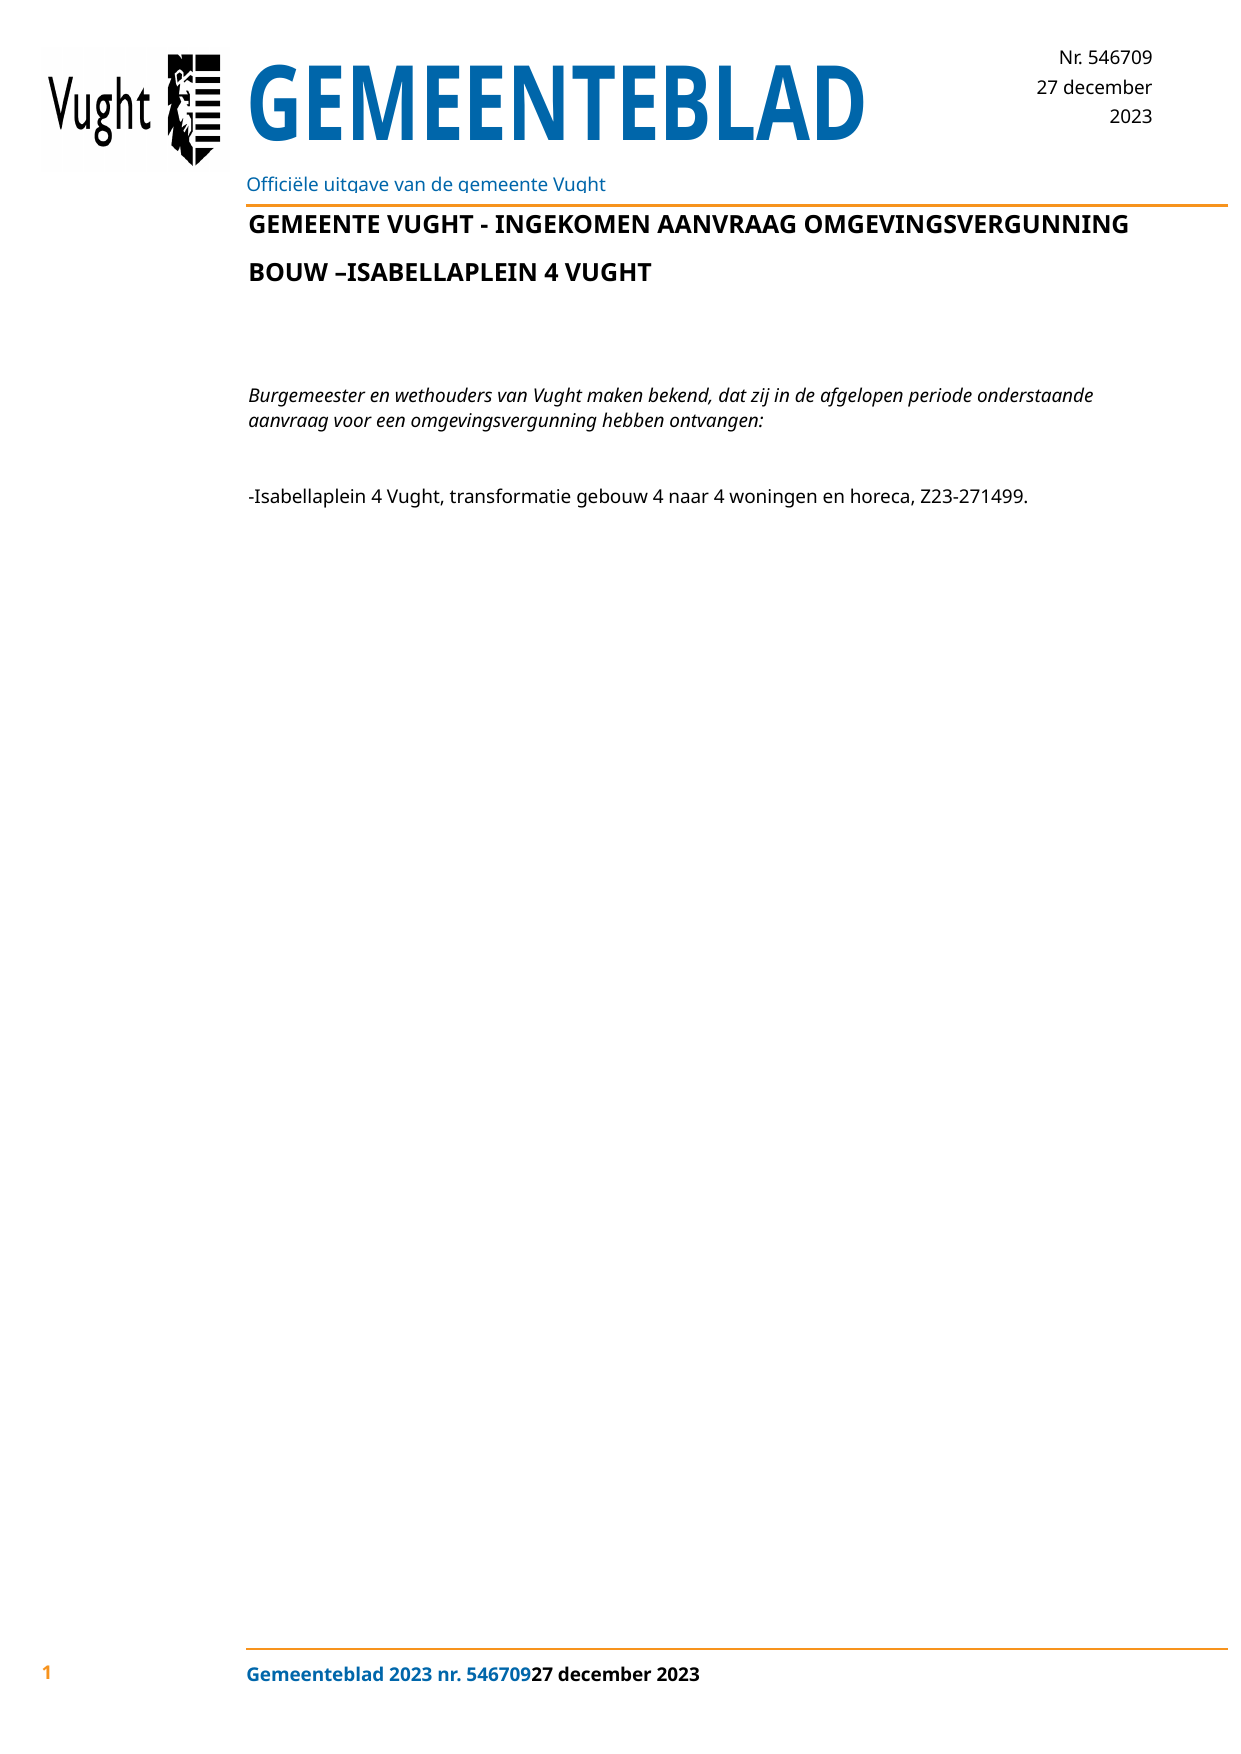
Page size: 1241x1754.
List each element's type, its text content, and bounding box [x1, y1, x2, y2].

text -Isabellaplein 4 Vught, transformatie gebouw 4 naar 4 woningen en horeca, Z23-271499. [248, 484, 1152, 509]
picture [41, 47, 231, 172]
text Burgemeester en wethouders van Vught maken bekend, dat zij in de afgelopen periode onderstaande aanvraag voor een omgevingsvergunning hebben ontvangen: [248, 382, 1152, 433]
text GEMEENTE VUGHT - INGEKOMEN AANVRAAG OMGEVINGSVERGUNNING BOUW –ISABELLAPLEIN 4 VUGHT [248, 207, 1152, 288]
